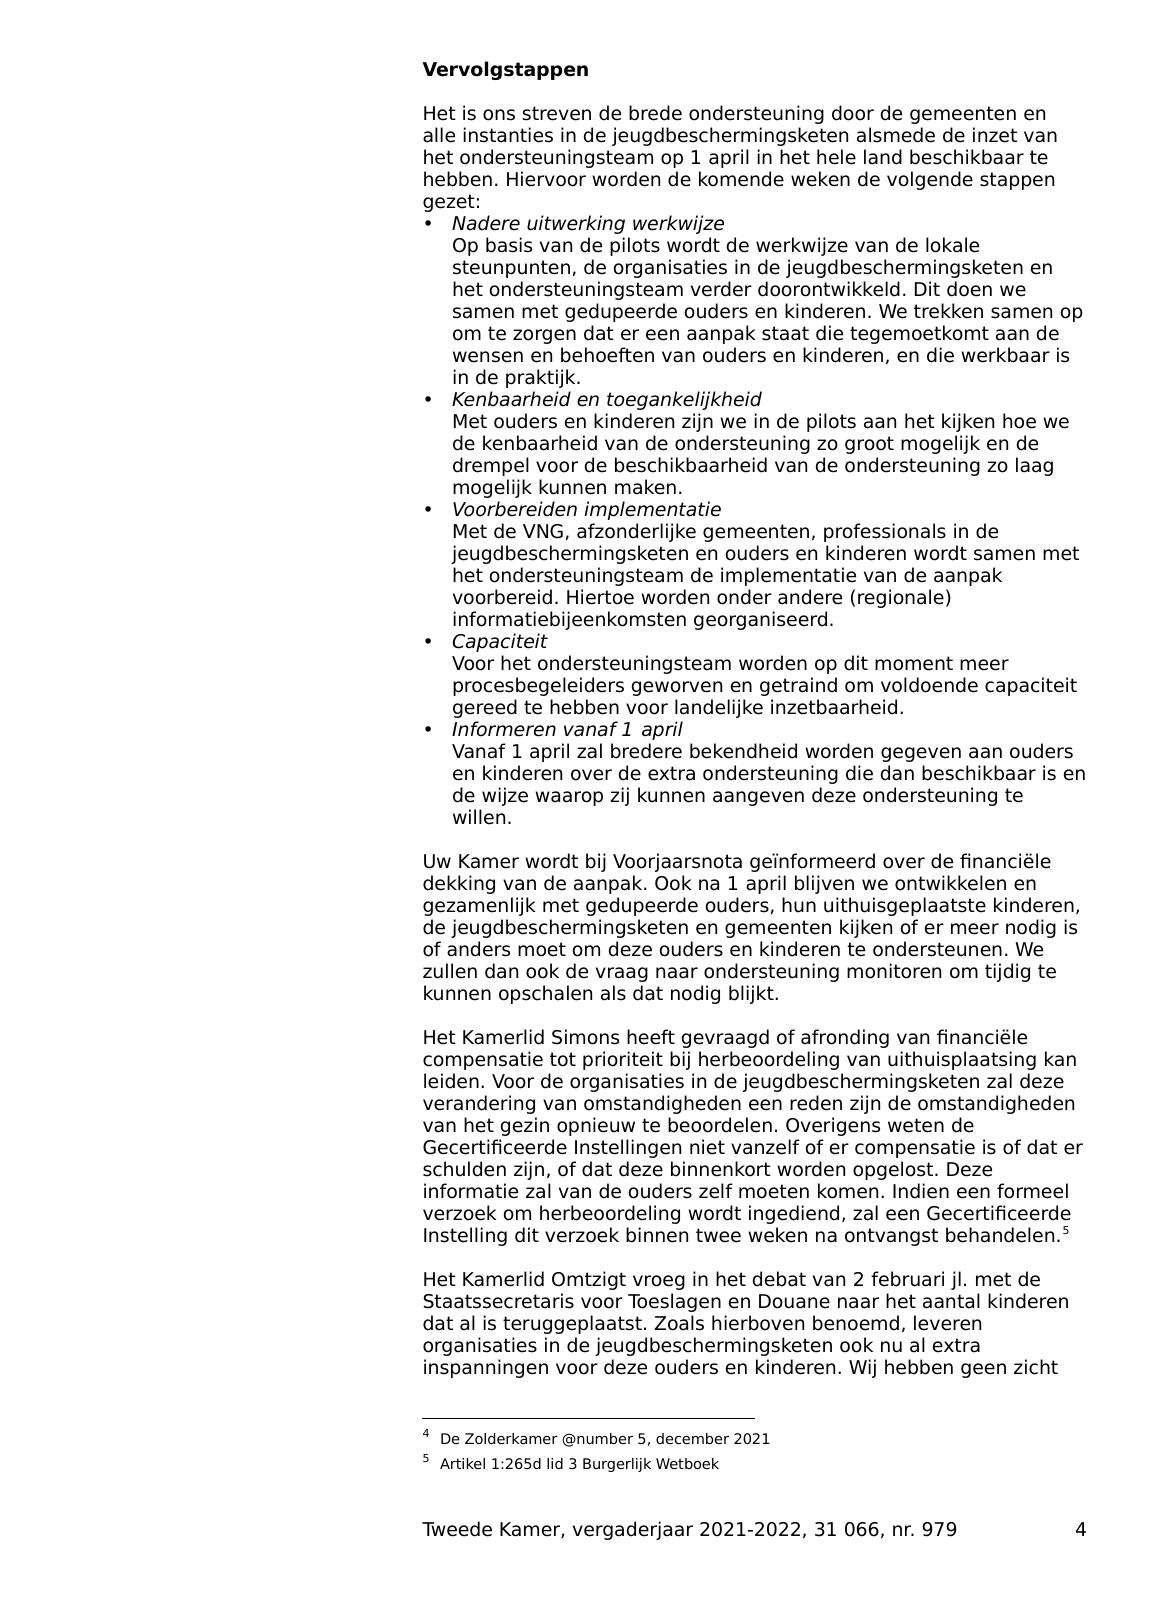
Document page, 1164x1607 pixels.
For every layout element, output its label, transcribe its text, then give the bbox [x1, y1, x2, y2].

subtitle Vervolgstappen [422, 59, 1087, 81]
text • Voorbereiden implementatie [422, 499, 1087, 521]
text Artikel 1:265d lid 3 Burgerlijk Wetboek [422, 1452, 1087, 1474]
text Voor het ondersteuningsteam worden op dit moment meer procesbegeleiders geworven en getraind om voldoende capaciteit gereed te hebben voor landelijke inzetbaarheid. [452, 653, 1087, 719]
text • Informeren vanaf 1 april [422, 719, 1087, 741]
text • Nadere uitwerking werkwijze [422, 213, 1087, 235]
text • Capaciteit [422, 631, 1087, 653]
text Op basis van de pilots wordt de werkwijze van de lokale steunpunten, de organisaties in de jeugdbeschermingsketen en het ondersteuningsteam verder doorontwikkeld. Dit doen we samen met gedupeerde ouders en kinderen. We trekken samen op om te zorgen dat er een aanpak staat die tegemoetkomt aan de wensen en behoeften van ouders en kinderen, en die werkbaar is in de praktijk. [452, 235, 1087, 389]
text Met de VNG, afzonderlijke gemeenten, professionals in de jeugdbeschermingsketen en ouders en kinderen wordt samen met het ondersteuningsteam de implementatie van de aanpak voorbereid. Hiertoe worden onder andere (regionale) informatiebijeenkomsten georganiseerd. [452, 521, 1087, 631]
text Het is ons streven de brede ondersteuning door de gemeenten en alle instanties in de jeugdbeschermingsketen alsmede de inzet van het ondersteuningsteam op 1 april in het hele land beschikbaar te hebben. Hiervoor worden de komende weken de volgende stappen gezet: [422, 103, 1087, 213]
text • Kenbaarheid en toegankelijkheid [422, 389, 1087, 411]
text Uw Kamer wordt bij Voorjaarsnota geïnformeerd over de financiële dekking van de aanpak. Ook na 1 april blijven we ontwikkelen en gezamenlijk met gedupeerde ouders, hun uithuisgeplaatste kinderen, de jeugdbeschermingsketen en gemeenten kijken of er meer nodig is of anders moet om deze ouders en kinderen te ondersteunen. We zullen dan ook de vraag naar ondersteuning monitoren om tijdig te kunnen opschalen als dat nodig blijkt. [422, 851, 1087, 1004]
text Vanaf 1 april zal bredere bekendheid worden gegeven aan ouders en kinderen over de extra ondersteuning die dan beschikbaar is en de wijze waarop zij kunnen aangeven deze ondersteuning te willen. [452, 741, 1087, 828]
text Met ouders en kinderen zijn we in de pilots aan het kijken hoe we de kenbaarheid van de ondersteuning zo groot mogelijk en de drempel voor de beschikbaarheid van de ondersteuning zo laag mogelijk kunnen maken. [452, 411, 1087, 499]
text Het Kamerlid Omtzigt vroeg in het debat van 2 februari jl. met de Staatssecretaris voor Toeslagen en Douane naar het aantal kinderen dat al is teruggeplaatst. Zoals hierboven benoemd, leveren organisaties in de jeugdbeschermingsketen ook nu al extra inspanningen voor deze ouders en kinderen. Wij hebben geen zicht [422, 1269, 1087, 1379]
text Het Kamerlid Simons heeft gevraagd of afronding van financiële compensatie tot prioriteit bij herbeoordeling van uithuisplaatsing kan leiden. Voor de organisaties in de jeugdbeschermingsketen zal deze verandering van omstandigheden een reden zijn de omstandigheden van het gezin opnieuw te beoordelen. Overigens weten de Gecertificeerde Instellingen niet vanzelf of er compensatie is of dat er schulden zijn, of dat deze binnenkort worden opgelost. Deze informatie zal van de ouders zelf moeten komen. Indien een formeel verzoek om herbeoordeling wordt ingediend, zal een Gecertificeerde Instelling dit verzoek binnen twee weken na ontvangst behandelen. [422, 1027, 1087, 1247]
text De Zolderkamer @number 5, december 2021 [422, 1427, 1087, 1449]
